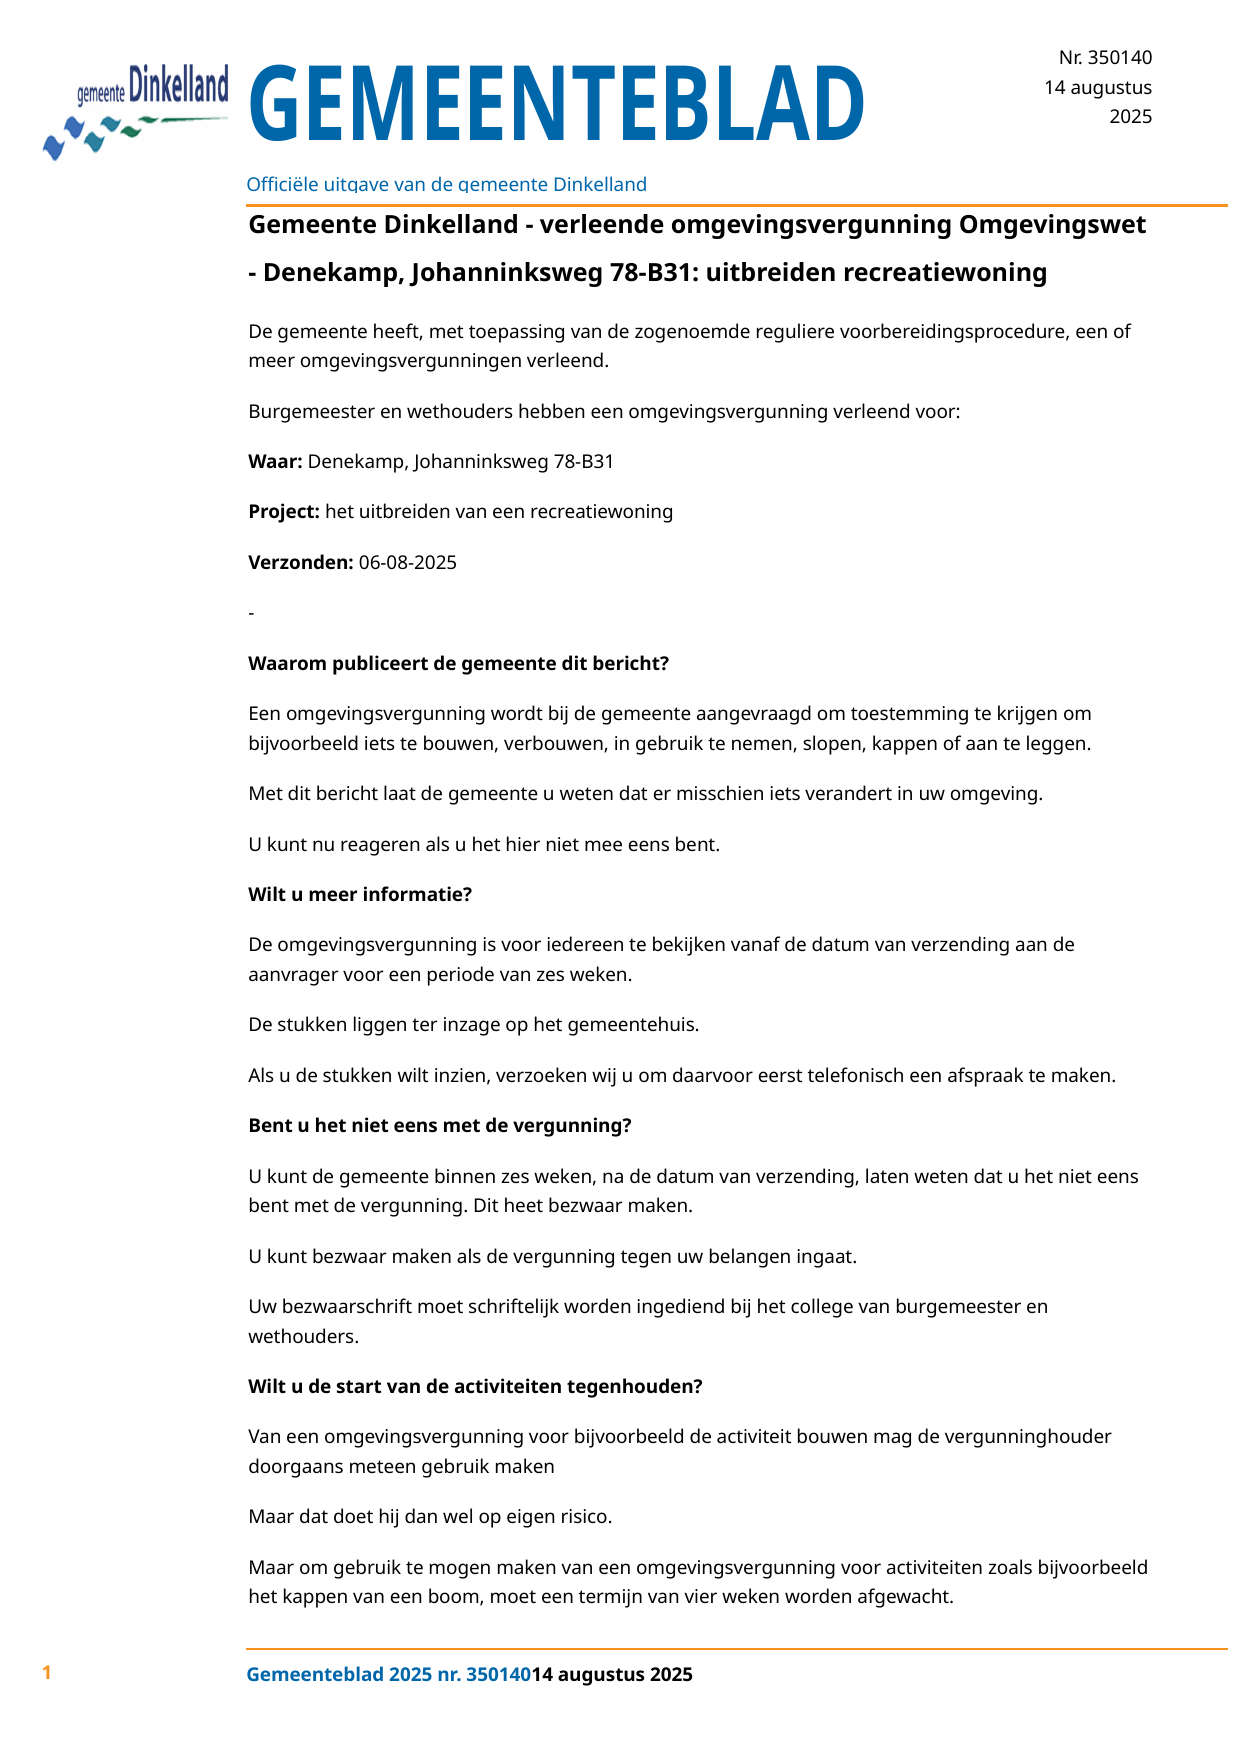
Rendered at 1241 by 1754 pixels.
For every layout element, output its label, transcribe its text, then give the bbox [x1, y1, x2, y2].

text Waarom publiceert de gemeente dit bericht? [248, 650, 1152, 676]
text Burgemeester en wethouders hebben een omgevingsvergunning verleend voor: [248, 398, 1152, 424]
text Bent u het niet eens met de vergunning? [248, 1112, 1152, 1138]
text Uw bezwaarschrift moet schriftelijk worden ingediend bij het college van burgemeester en wethouders. [248, 1293, 1152, 1349]
text Als u de stukken wilt inzien, verzoeken wij u om daarvoor eerst telefonisch een afspraak te maken. [248, 1062, 1152, 1088]
text Wilt u de start van de activiteiten tegenhouden? [248, 1373, 1152, 1399]
text Met dit bericht laat de gemeente u weten dat er misschien iets verandert in uw omgeving. [248, 780, 1152, 806]
text Project: het uitbreiden van een recreatiewoning [248, 499, 1152, 524]
text Een omgevingsvergunning wordt bij de gemeente aangevraagd om toestemming te krijgen om bijvoorbeeld iets te bouwen, verbouwen, in gebruik te nemen, slopen, kappen of aan te leggen. [248, 700, 1152, 756]
text Van een omgevingsvergunning voor bijvoorbeeld de activiteit bouwen mag de vergunninghouder doorgaans meteen gebruik maken [248, 1424, 1152, 1479]
text Wilt u meer informatie? [248, 881, 1152, 907]
text Maar dat doet hij dan wel op eigen risico. [248, 1504, 1152, 1529]
text Waar: Denekamp, Johanninksweg 78-B31 [248, 448, 1152, 474]
text Verzonden: 06-08-2025 [248, 549, 1152, 575]
text De omgevingsvergunning is voor iedereen te bekijken vanaf de datum van verzending aan de aanvrager voor een periode van zes weken. [248, 932, 1152, 987]
text U kunt nu reageren als u het hier niet mee eens bent. [248, 831, 1152, 857]
text Gemeente Dinkelland - verleende omgevingsvergunning Omgevingswet - Denekamp, Johanninksweg 78-B31: uitbreiden recreatiewoning [248, 207, 1152, 288]
text De gemeente heeft, met toepassing van de zogenoemde reguliere voorbereidingsprocedure, een of meer omgevingsvergunningen verleend. [248, 318, 1152, 373]
text U kunt bezwaar maken als de vergunning tegen uw belangen ingaat. [248, 1243, 1152, 1269]
picture [41, 47, 231, 172]
text - [248, 599, 1152, 625]
text U kunt de gemeente binnen zes weken, na de datum van verzending, laten weten dat u het niet eens bent met de vergunning. Dit heet bezwaar maken. [248, 1163, 1152, 1218]
text Maar om gebruik te mogen maken van een omgevingsvergunning voor activiteiten zoals bijvoorbeeld het kappen van een boom, moet een termijn van vier weken worden afgewacht. [248, 1554, 1152, 1609]
text De stukken liggen ter inzage op het gemeentehuis. [248, 1012, 1152, 1037]
